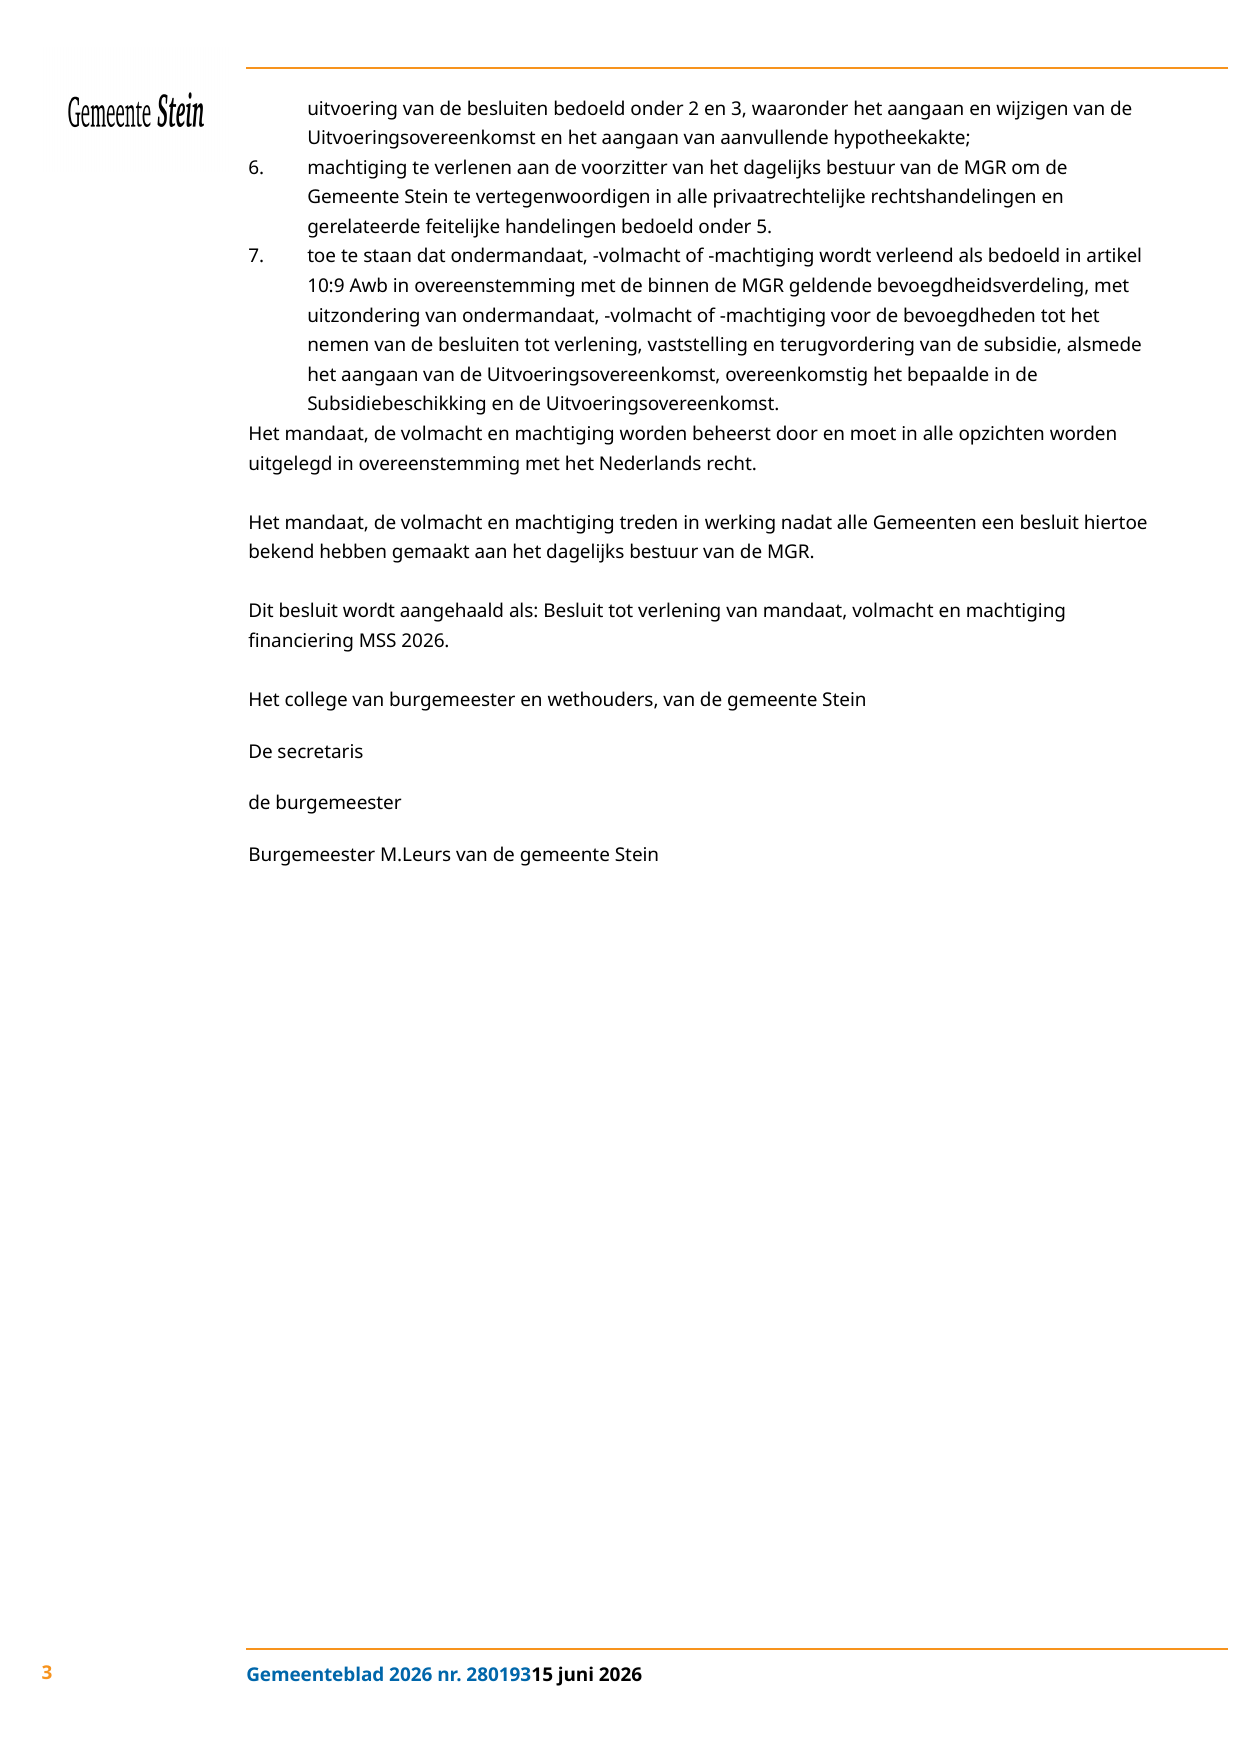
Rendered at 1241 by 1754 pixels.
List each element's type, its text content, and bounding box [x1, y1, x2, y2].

list uitvoering van de besluiten bedoeld onder 2 en 3, waaronder het aangaan en wijzigen van de Uitvoeringsovereenkomst en het aangaan van aanvullende hypotheekakte; [248, 95, 1152, 150]
text Het college van burgemeester en wethouders, van de gemeente Stein [248, 686, 1152, 712]
text De secretaris [248, 738, 1152, 764]
text Het mandaat, de volmacht en machtiging worden beheerst door en moet in alle opzichten worden uitgelegd in overeenstemming met het Nederlands recht. [248, 420, 1152, 476]
text Dit besluit wordt aangehaald als: Besluit tot verlening van mandaat, volmacht en machtiging financiering MSS 2026. [248, 598, 1152, 653]
text Burgemeester M.Leurs van de gemeente Stein [248, 841, 1152, 867]
list machtiging te verlenen aan de voorzitter van het dagelijks bestuur van de MGR om de Gemeente Stein te vertegenwoordigen in alle privaatrechtelijke rechtshandelingen en gerelateerde feitelijke handelingen bedoeld onder 5. [248, 154, 1152, 239]
picture [41, 47, 231, 172]
text Het mandaat, de volmacht en machtiging treden in werking nadat alle Gemeenten een besluit hiertoe bekend hebben gemaakt aan het dagelijks bestuur van de MGR. [248, 509, 1152, 564]
text de burgemeester [248, 789, 1152, 815]
list toe te staan dat ondermandaat, -volmacht of -machtiging wordt verleend als bedoeld in artikel 10:9 Awb in overeenstemming met de binnen de MGR geldende bevoegdheidsverdeling, met uitzondering van ondermandaat, -volmacht of -machtiging voor de bevoegdheden tot het nemen van de besluiten tot verlening, vaststelling en terugvordering van de subsidie, alsmede het aangaan van de Uitvoeringsovereenkomst, overeenkomstig het bepaalde in de Subsidiebeschikking en de Uitvoeringsovereenkomst. [248, 243, 1152, 416]
